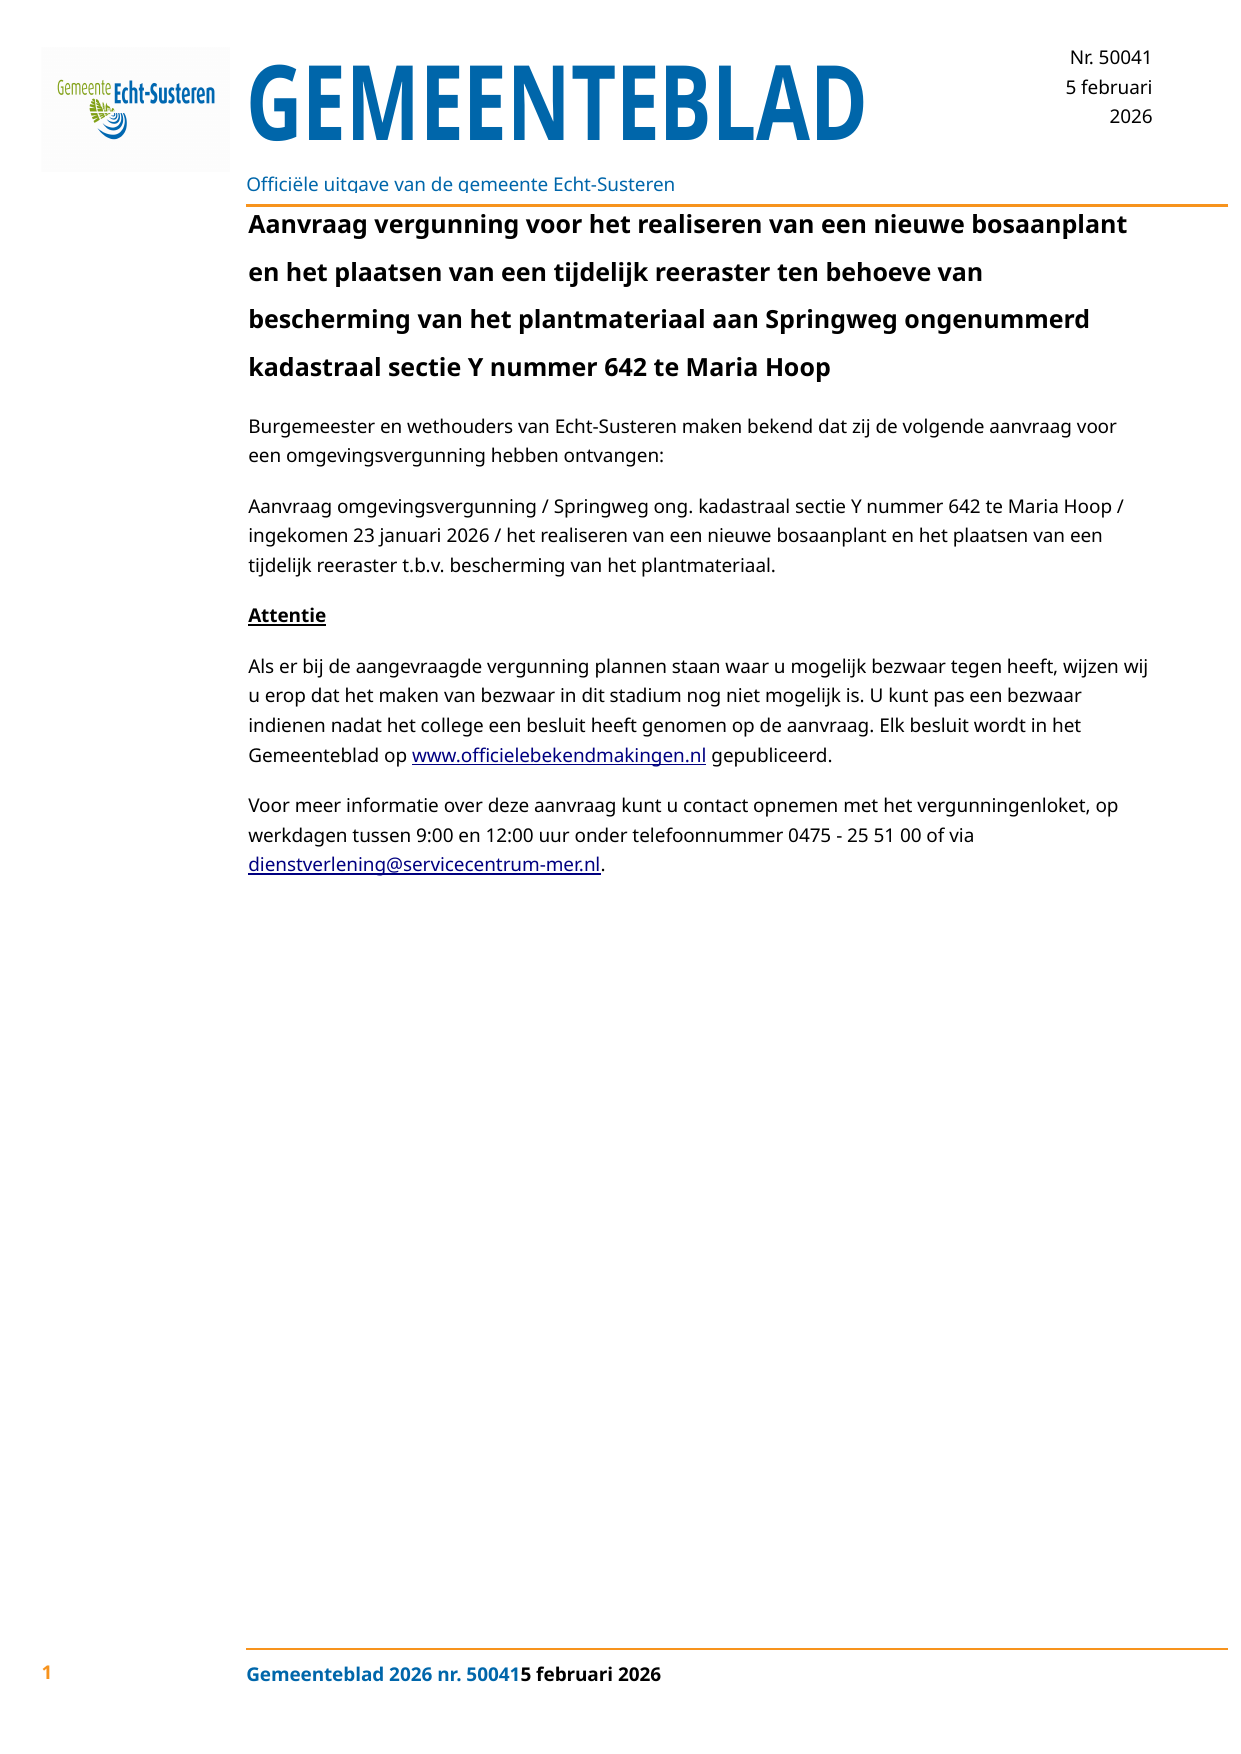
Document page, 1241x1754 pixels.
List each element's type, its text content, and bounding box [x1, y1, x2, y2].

text Burgemeester en wethouders van Echt-Susteren maken bekend dat zij de volgende aanvraag voor een omgevingsvergunning hebben ontvangen: [248, 413, 1152, 468]
picture [41, 47, 231, 172]
text Als er bij de aangevraagde vergunning plannen staan waar u mogelijk bezwaar tegen heeft, wijzen wij u erop dat het maken van bezwaar in dit stadium nog niet mogelijk is. U kunt pas een bezwaar indienen nadat het college een besluit heeft genomen op de aanvraag. Elk besluit wordt in het Gemeenteblad op www.officielebekendmakingen.nl gepubliceerd. [248, 653, 1152, 768]
text Attentie [248, 603, 1152, 628]
text Aanvraag vergunning voor het realiseren van een nieuwe bosaanplant en het plaatsen van een tijdelijk reeraster ten behoeve van bescherming van het plantmateriaal aan Springweg ongenummerd kadastraal sectie Y nummer 642 te Maria Hoop [248, 207, 1152, 384]
text Aanvraag omgevingsvergunning / Springweg ong. kadastraal sectie Y nummer 642 te Maria Hoop / ingekomen 23 januari 2026 / het realiseren van een nieuwe bosaanplant en het plaatsen van een tijdelijk reeraster t.b.v. bescherming van het plantmateriaal. [248, 493, 1152, 578]
text Voor meer informatie over deze aanvraag kunt u contact opnemen met het vergunningenloket, op werkdagen tussen 9:00 en 12:00 uur onder telefoonnummer 0475 - 25 51 00 of via dienstverlening@servicecentrum-mer.nl. [248, 792, 1152, 877]
